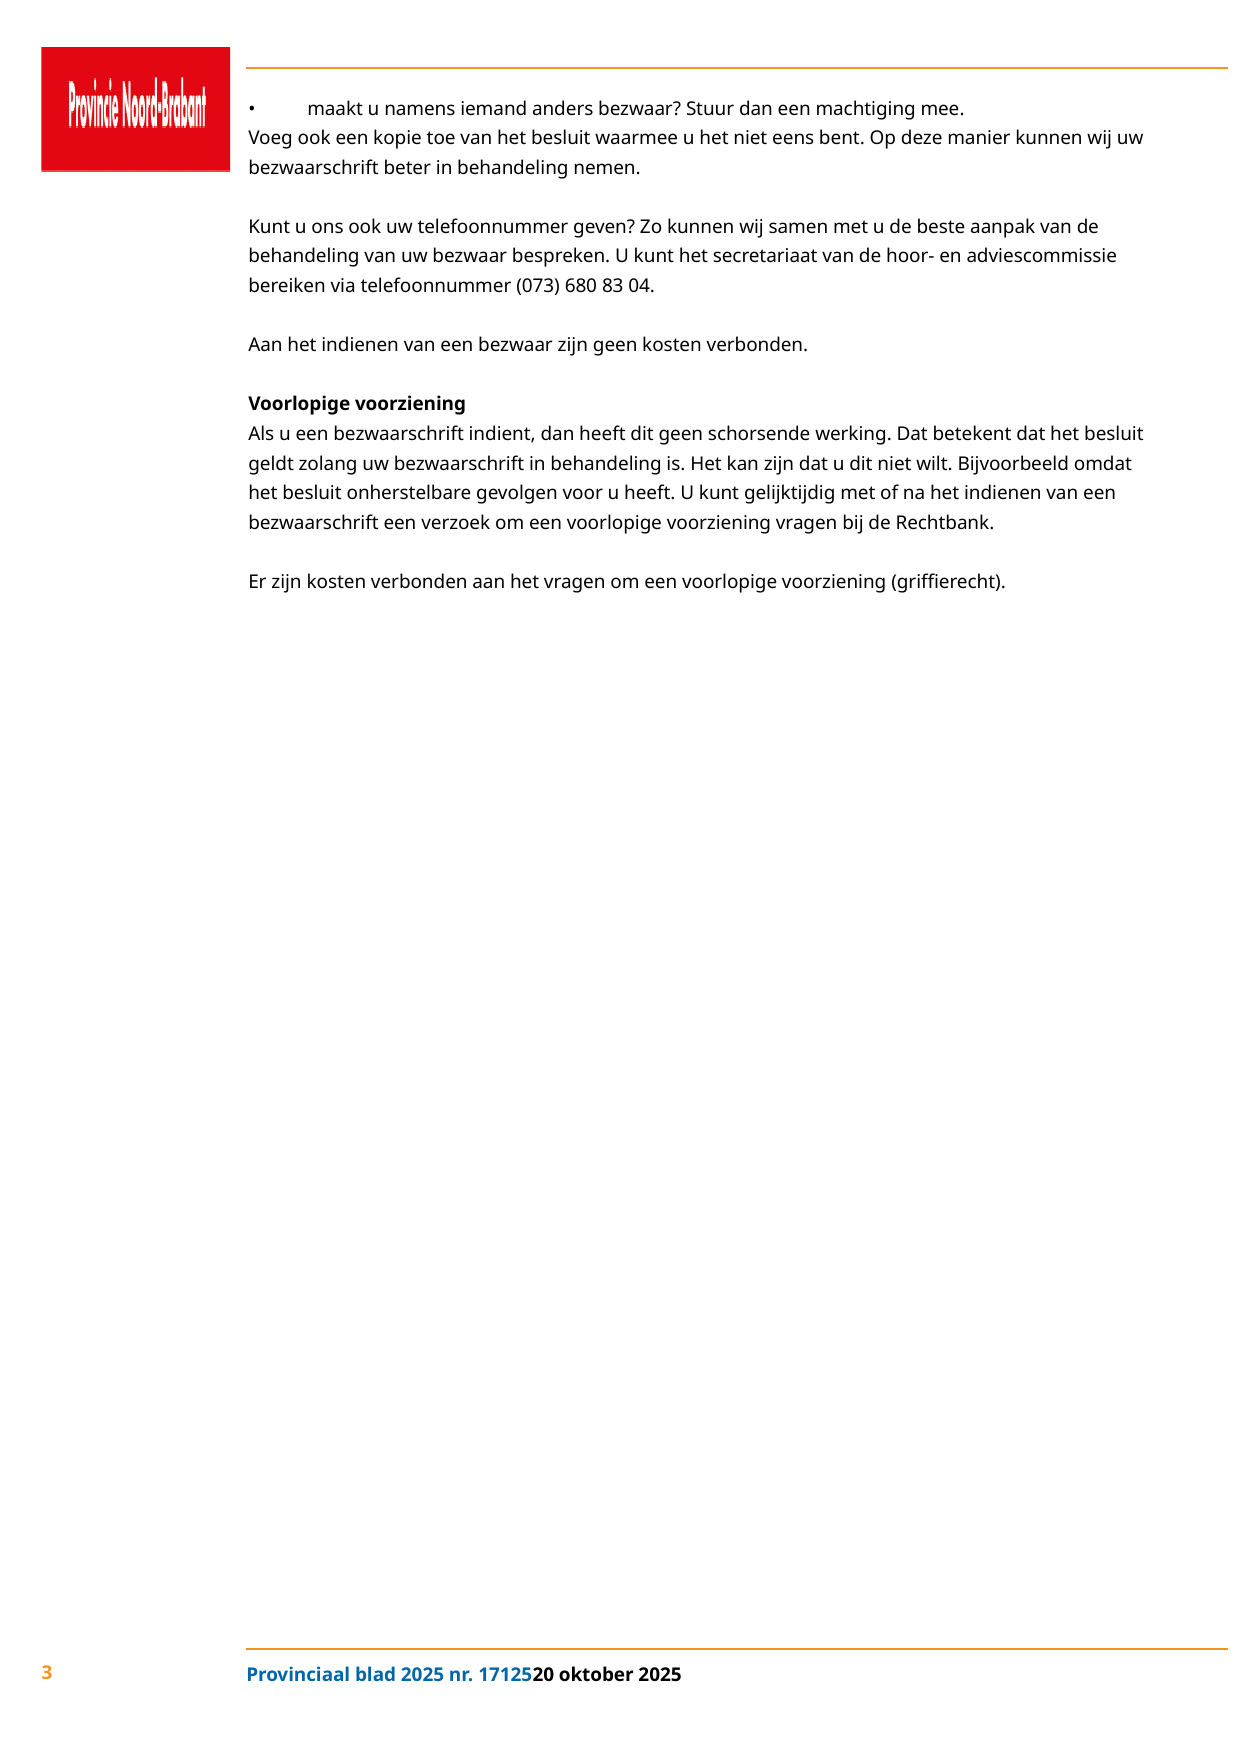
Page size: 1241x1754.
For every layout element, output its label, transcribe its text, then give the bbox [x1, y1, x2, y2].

text Voorlopige voorziening [248, 391, 1152, 416]
text Als u een bezwaarschrift indient, dan heeft dit geen schorsende werking. Dat betekent dat het besluit geldt zolang uw bezwaarschrift in behandeling is. Het kan zijn dat u dit niet wilt. Bijvoorbeeld omdat het besluit onherstelbare gevolgen voor u heeft. U kunt gelijktijdig met of na het indienen van een bezwaarschrift een verzoek om een voorlopige voorziening vragen bij de Rechtbank. [248, 420, 1152, 535]
text Aan het indienen van een bezwaar zijn geen kosten verbonden. [248, 331, 1152, 357]
text Voeg ook een kopie toe van het besluit waarmee u het niet eens bent. Op deze manier kunnen wij uw bezwaarschrift beter in behandeling nemen. [248, 124, 1152, 180]
picture [41, 47, 231, 172]
list maakt u namens iemand anders bezwaar? Stuur dan een machtiging mee. [248, 95, 1152, 121]
text Er zijn kosten verbonden aan het vragen om een voorlopige voorziening (griffierecht). [248, 568, 1152, 594]
text Kunt u ons ook uw telefoonnummer geven? Zo kunnen wij samen met u de beste aanpak van de behandeling van uw bezwaar bespreken. U kunt het secretariaat van de hoor- en adviescommissie bereiken via telefoonnummer (073) 680 83 04. [248, 213, 1152, 298]
